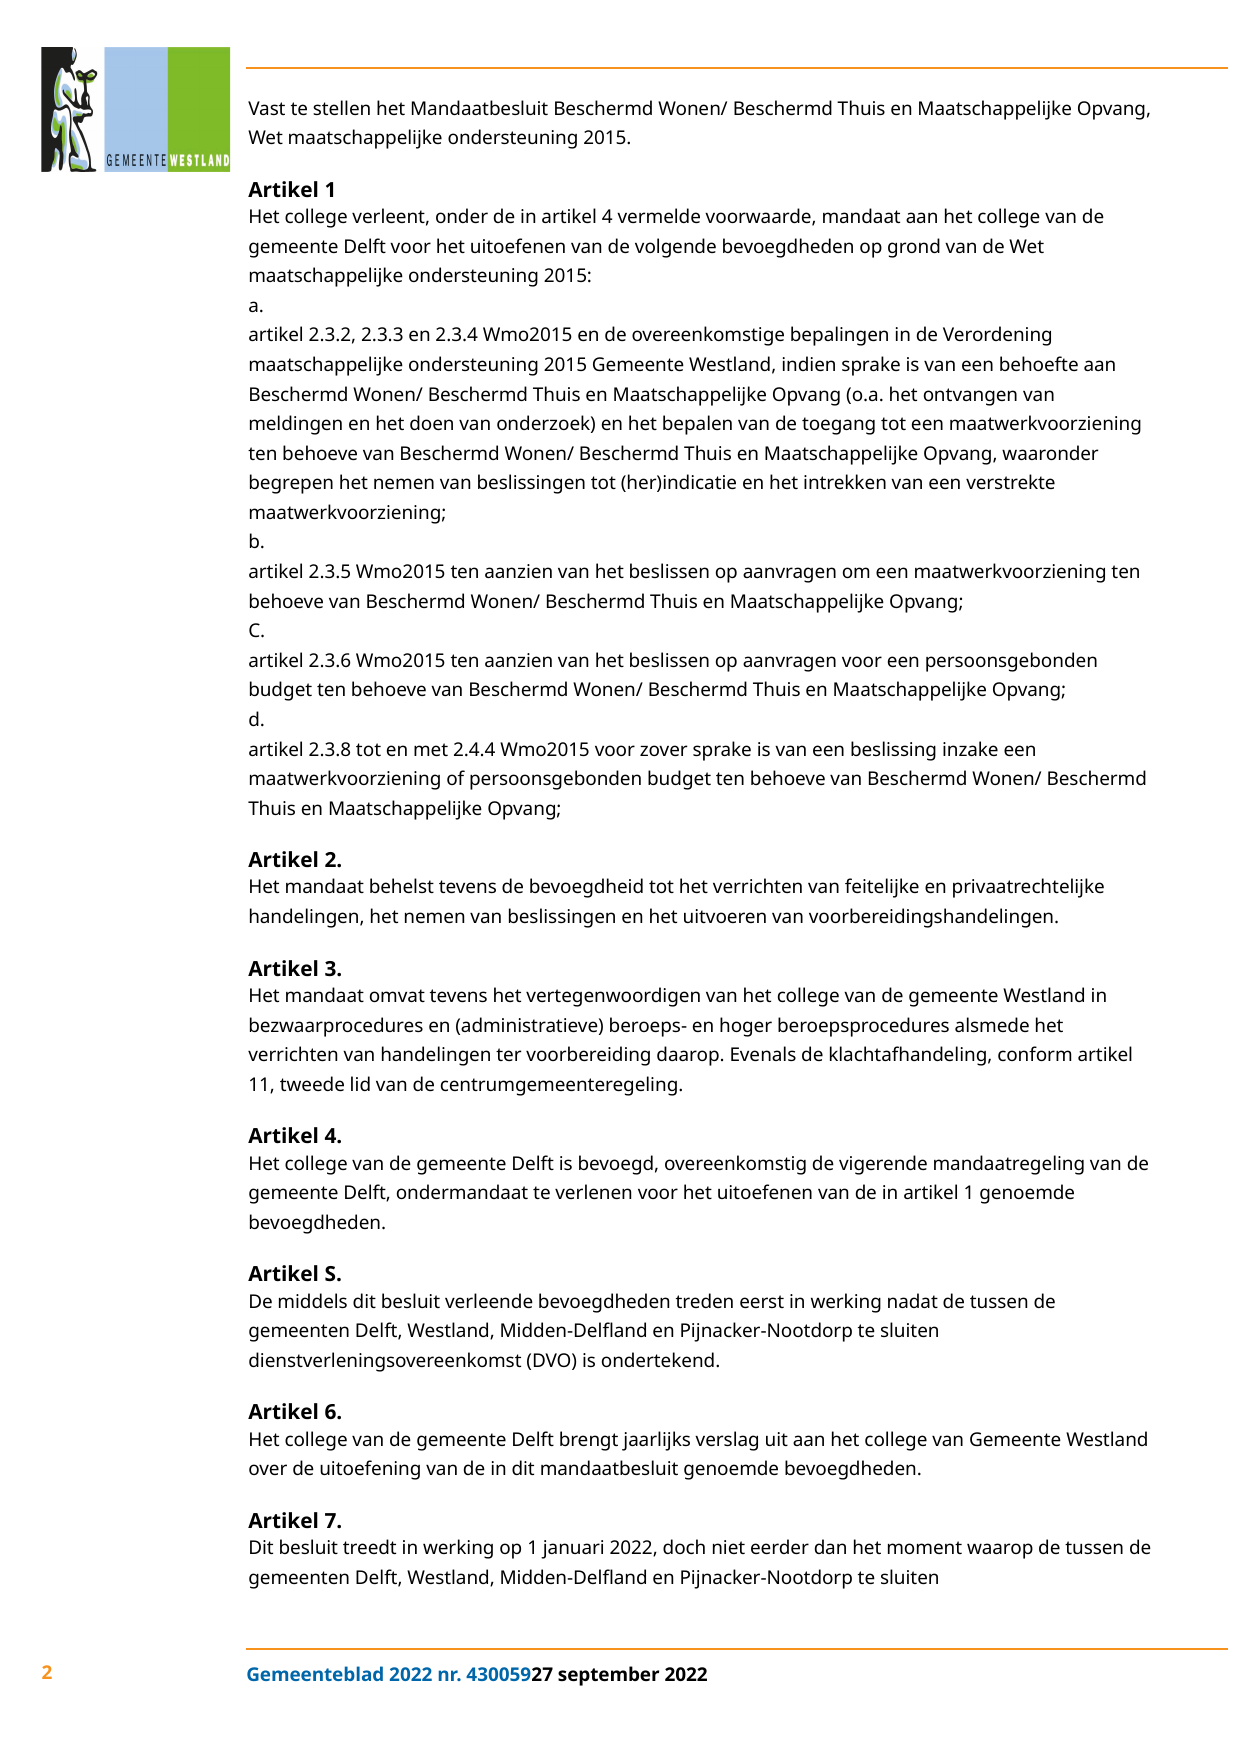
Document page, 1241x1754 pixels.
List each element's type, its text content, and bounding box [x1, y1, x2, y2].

text Artikel 6. [248, 1397, 1152, 1426]
text artikel 2.3.6 Wmo2015 ten aanzien van het beslissen op aanvragen voor een persoonsgebonden budget ten behoeve van Beschermd Wonen/ Beschermd Thuis en Maatschappelijke Opvang; [248, 647, 1152, 702]
text artikel 2.3.8 tot en met 2.4.4 Wmo2015 voor zover sprake is van een beslissing inzake een maatwerkvoorziening of persoonsgebonden budget ten behoeve van Beschermd Wonen/ Beschermd Thuis en Maatschappelijke Opvang; [248, 736, 1152, 821]
text Dit besluit treedt in werking op 1 januari 2022, doch niet eerder dan het moment waarop de tussen de gemeenten Delft, Westland, Midden-Delfland en Pijnacker-Nootdorp te sluiten [248, 1534, 1152, 1589]
text Het college verleent, onder de in artikel 4 vermelde voorwaarde, mandaat aan het college van de gemeente Delft voor het uitoefenen van de volgende bevoegdheden op grond van de Wet maatschappelijke ondersteuning 2015: [248, 203, 1152, 288]
text Artikel S. [248, 1259, 1152, 1288]
text Artikel 3. [248, 954, 1152, 982]
text Het mandaat behelst tevens de bevoegdheid tot het verrichten van feitelijke en privaatrechtelijke handelingen, het nemen van beslissingen en het uitvoeren van voorbereidingshandelingen. [248, 874, 1152, 929]
text Artikel 7. [248, 1506, 1152, 1534]
text d. [248, 706, 1152, 732]
picture [41, 47, 231, 172]
text C. [248, 617, 1152, 643]
text Vast te stellen het Mandaatbesluit Beschermd Wonen/ Beschermd Thuis en Maatschappelijke Opvang, Wet maatschappelijke ondersteuning 2015. [248, 95, 1152, 150]
text artikel 2.3.5 Wmo2015 ten aanzien van het beslissen op aanvragen om een maatwerkvoorziening ten behoeve van Beschermd Wonen/ Beschermd Thuis en Maatschappelijke Opvang; [248, 558, 1152, 613]
text artikel 2.3.2, 2.3.3 en 2.3.4 Wmo2015 en de overeenkomstige bepalingen in de Verordening maatschappelijke ondersteuning 2015 Gemeente Westland, indien sprake is van een behoefte aan Beschermd Wonen/ Beschermd Thuis en Maatschappelijke Opvang (o.a. het ontvangen van meldingen en het doen van onderzoek) en het bepalen van de toegang tot een maatwerkvoorziening ten behoeve van Beschermd Wonen/ Beschermd Thuis en Maatschappelijke Opvang, waaronder begrepen het nemen van beslissingen tot (her)indicatie en het intrekken van een verstrekte maatwerkvoorziening; [248, 322, 1152, 525]
text Artikel 1 [248, 175, 1152, 203]
text Het mandaat omvat tevens het vertegenwoordigen van het college van de gemeente Westland in bezwaarprocedures en (administratieve) beroeps- en hoger beroepsprocedures alsmede het verrichten van handelingen ter voorbereiding daarop. Evenals de klachtafhandeling, conform artikel 11, tweede lid van de centrumgemeenteregeling. [248, 982, 1152, 1097]
text Het college van de gemeente Delft brengt jaarlijks verslag uit aan het college van Gemeente Westland over de uitoefening van de in dit mandaatbesluit genoemde bevoegdheden. [248, 1426, 1152, 1481]
text Artikel 4. [248, 1121, 1152, 1150]
text De middels dit besluit verleende bevoegdheden treden eerst in werking nadat de tussen de gemeenten Delft, Westland, Midden-Delfland en Pijnacker-Nootdorp te sluiten dienstverleningsovereenkomst (DVO) is ondertekend. [248, 1288, 1152, 1373]
text Artikel 2. [248, 845, 1152, 874]
text a. [248, 292, 1152, 318]
text Het college van de gemeente Delft is bevoegd, overeenkomstig de vigerende mandaatregeling van de gemeente Delft, ondermandaat te verlenen voor het uitoefenen van de in artikel 1 genoemde bevoegdheden. [248, 1150, 1152, 1235]
text b. [248, 529, 1152, 554]
